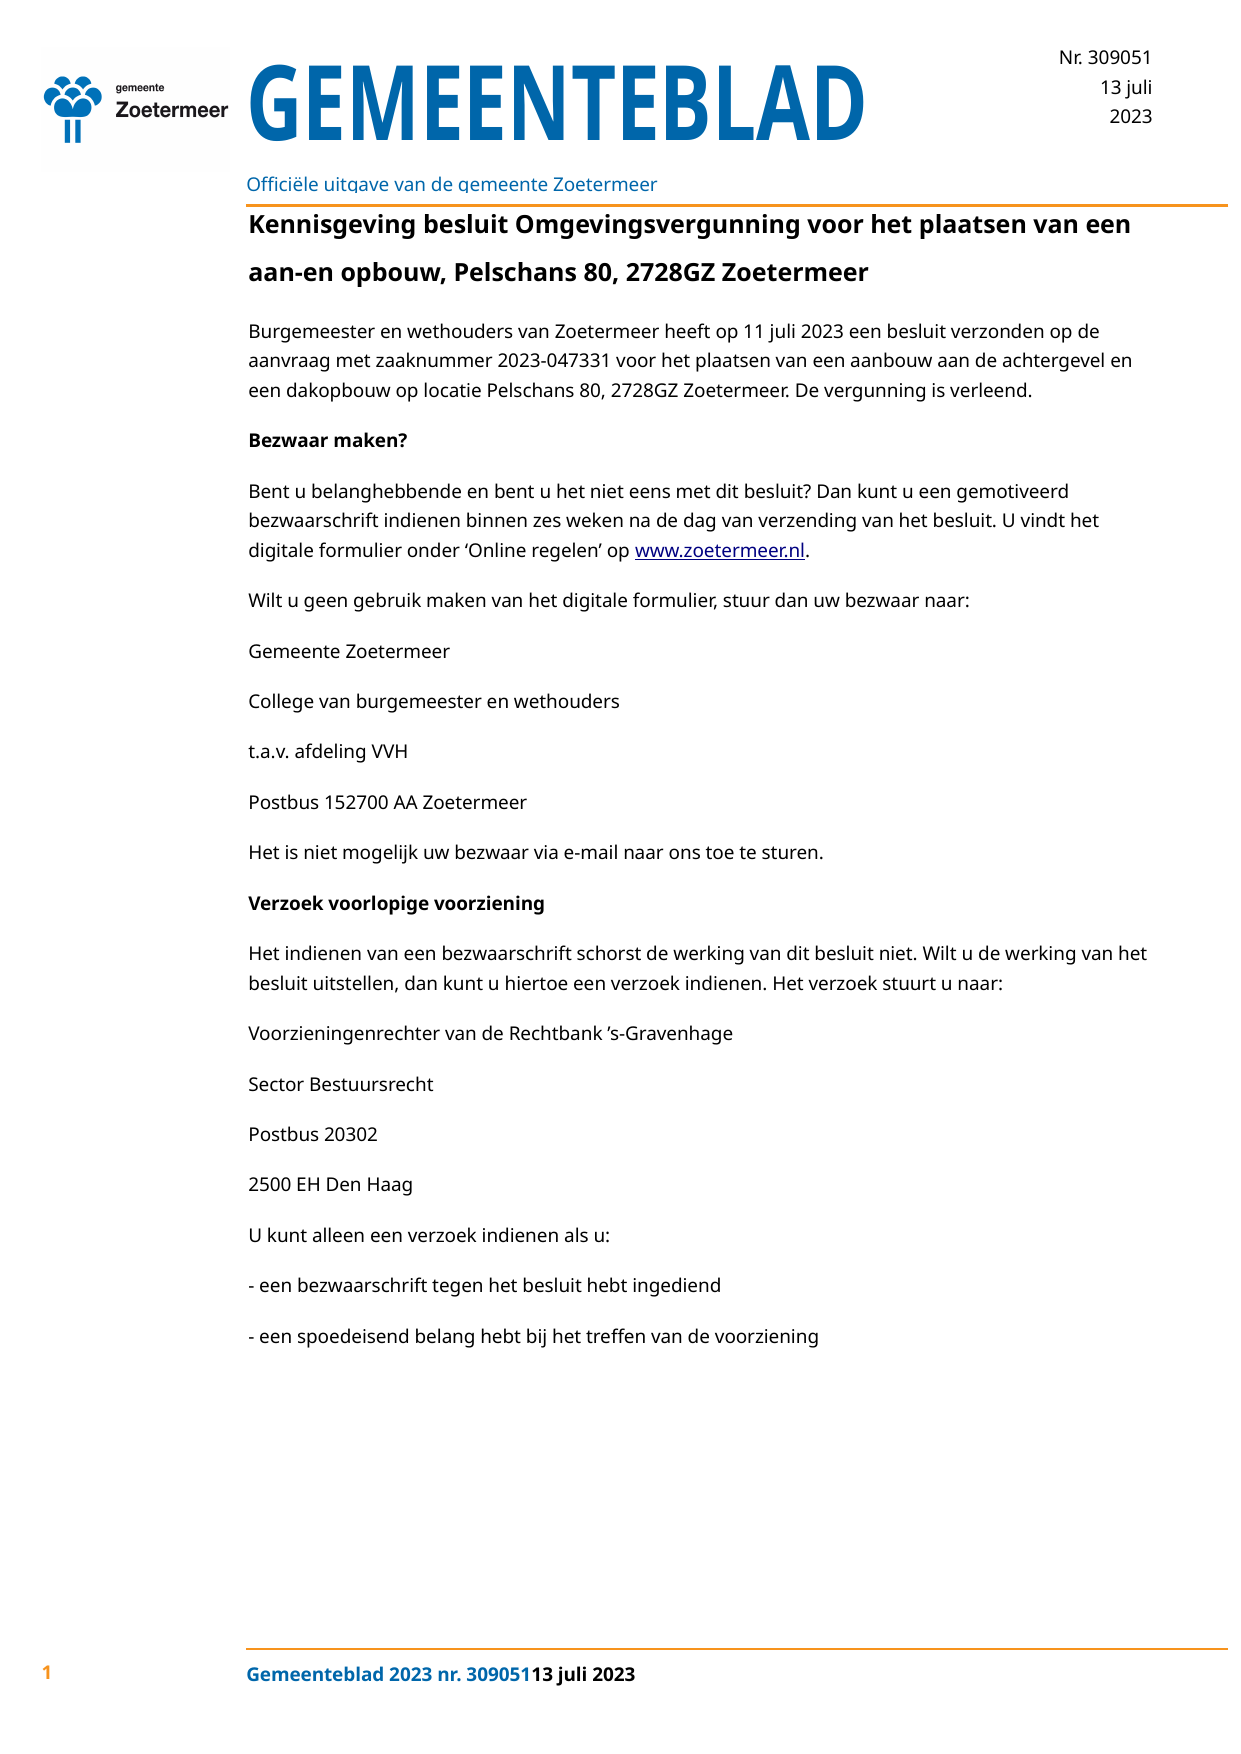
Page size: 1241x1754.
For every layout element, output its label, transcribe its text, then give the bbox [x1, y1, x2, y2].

text Postbus 152700 AA Zoetermeer [248, 789, 1152, 815]
text Sector Bestuursrecht [248, 1071, 1152, 1097]
text t.a.v. afdeling VVH [248, 739, 1152, 764]
text Verzoek voorlopige voorziening [248, 890, 1152, 916]
text Kennisgeving besluit Omgevingsvergunning voor het plaatsen van een aan-en opbouw, Pelschans 80, 2728GZ Zoetermeer [248, 207, 1152, 288]
text Bezwaar maken? [248, 427, 1152, 453]
text - een spoedeisend belang hebt bij het treffen van de voorziening [248, 1323, 1152, 1349]
text Het indienen van een bezwaarschrift schorst de werking van dit besluit niet. Wilt u de werking van het besluit uitstellen, dan kunt u hiertoe een verzoek indienen. Het verzoek stuurt u naar: [248, 940, 1152, 996]
text U kunt alleen een verzoek indienen als u: [248, 1222, 1152, 1248]
text Wilt u geen gebruik maken van het digitale formulier, stuur dan uw bezwaar naar: [248, 587, 1152, 613]
text Voorzieningenrechter van de Rechtbank ’s-Gravenhage [248, 1020, 1152, 1046]
text Gemeente Zoetermeer [248, 638, 1152, 664]
text College van burgemeester en wethouders [248, 688, 1152, 714]
text Burgemeester en wethouders van Zoetermeer heeft op 11 juli 2023 een besluit verzonden op de aanvraag met zaaknummer 2023-047331 voor het plaatsen van een aanbouw aan de achtergevel en een dakopbouw op locatie Pelschans 80, 2728GZ Zoetermeer. De vergunning is verleend. [248, 318, 1152, 403]
text Het is niet mogelijk uw bezwaar via e-mail naar ons toe te sturen. [248, 839, 1152, 865]
text - een bezwaarschrift tegen het besluit hebt ingediend [248, 1272, 1152, 1298]
text Bent u belanghebbende en bent u het niet eens met dit besluit? Dan kunt u een gemotiveerd bezwaarschrift indienen binnen zes weken na de dag van verzending van het besluit. U vindt het digitale formulier onder ‘Online regelen’ op www.zoetermeer.nl. [248, 478, 1152, 563]
picture [41, 47, 231, 172]
text Postbus 20302 [248, 1121, 1152, 1147]
text 2500 EH Den Haag [248, 1172, 1152, 1197]
